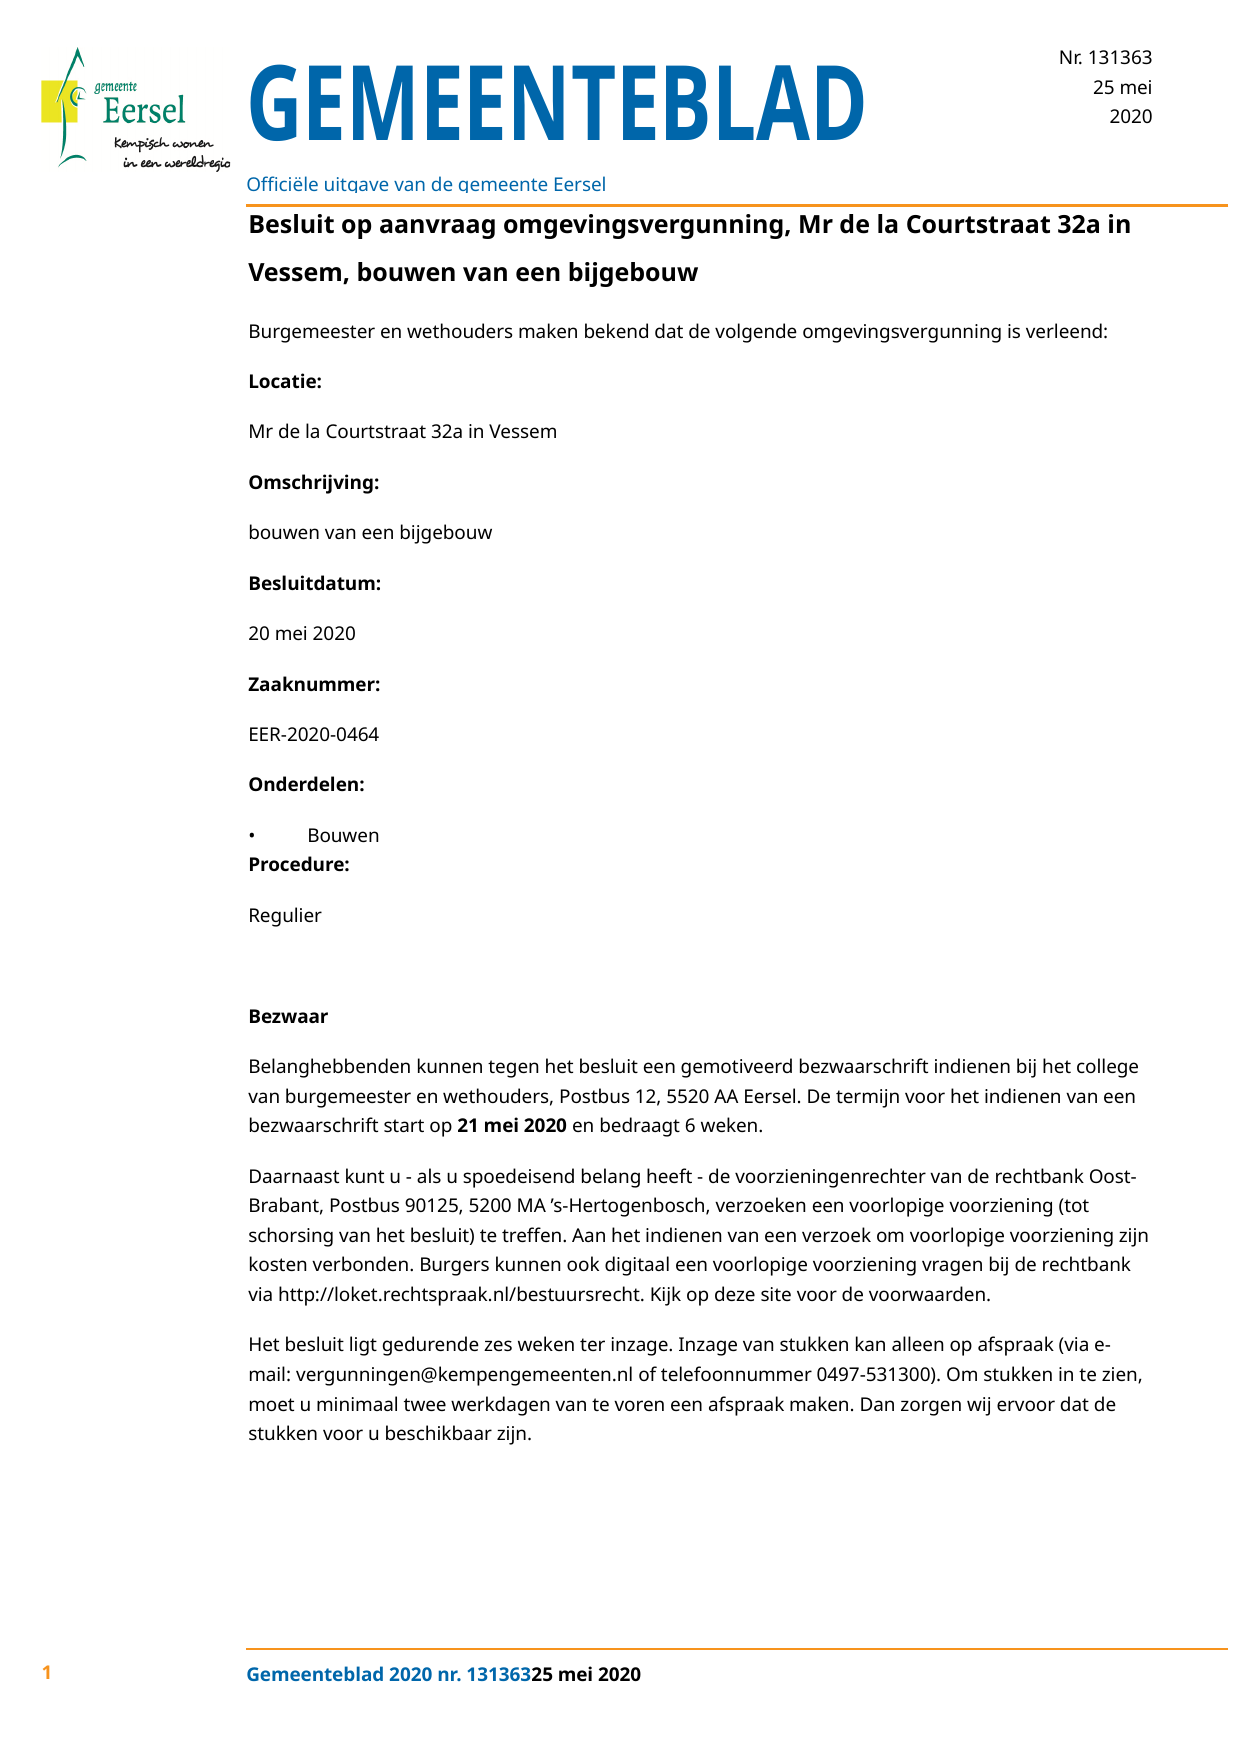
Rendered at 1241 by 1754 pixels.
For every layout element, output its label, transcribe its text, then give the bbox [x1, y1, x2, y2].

text bouwen van een bijgebouw [248, 519, 1152, 545]
text Daarnaast kunt u - als u spoedeisend belang heeft - de voorzieningenrechter van de rechtbank Oost-Brabant, Postbus 90125, 5200 MA ’s-Hertogenbosch, verzoeken een voorlopige voorziening (tot schorsing van het besluit) te treffen. Aan het indienen van een verzoek om voorlopige voorziening zijn kosten verbonden. Burgers kunnen ook digitaal een voorlopige voorziening vragen bij de rechtbank via http://loket.rechtspraak.nl/bestuursrecht. Kijk op deze site voor de voorwaarden. [248, 1163, 1152, 1307]
text Besluit op aanvraag omgevingsvergunning, Mr de la Courtstraat 32a in Vessem, bouwen van een bijgebouw [248, 207, 1152, 288]
text Zaaknummer: [248, 671, 1152, 697]
text Belanghebbenden kunnen tegen het besluit een gemotiveerd bezwaarschrift indienen bij het college van burgemeester en wethouders, Postbus 12, 5520 AA Eersel. De termijn voor het indienen van een bezwaarschrift start op 21 mei 2020 en bedraagt 6 weken. [248, 1053, 1152, 1138]
text Regulier [248, 902, 1152, 928]
text Omschrijving: [248, 469, 1152, 495]
text Onderdelen: [248, 772, 1152, 797]
text Bezwaar [248, 1003, 1152, 1029]
text Procedure: [248, 852, 1152, 877]
picture [41, 47, 231, 172]
text Burgemeester en wethouders maken bekend dat de volgende omgevingsvergunning is verleend: [248, 318, 1152, 344]
list Bouwen [248, 822, 1152, 848]
text Locatie: [248, 368, 1152, 394]
text Mr de la Courtstraat 32a in Vessem [248, 419, 1152, 444]
text EER-2020-0464 [248, 721, 1152, 747]
text Besluitdatum: [248, 570, 1152, 596]
text 20 mei 2020 [248, 620, 1152, 646]
text Het besluit ligt gedurende zes weken ter inzage. Inzage van stukken kan alleen op afspraak (via e-mail: vergunningen@kempengemeenten.nl of telefoonnummer 0497-531300). Om stukken in te zien, moet u minimaal twee werkdagen van te voren een afspraak maken. Dan zorgen wij ervoor dat de stukken voor u beschikbaar zijn. [248, 1332, 1152, 1446]
